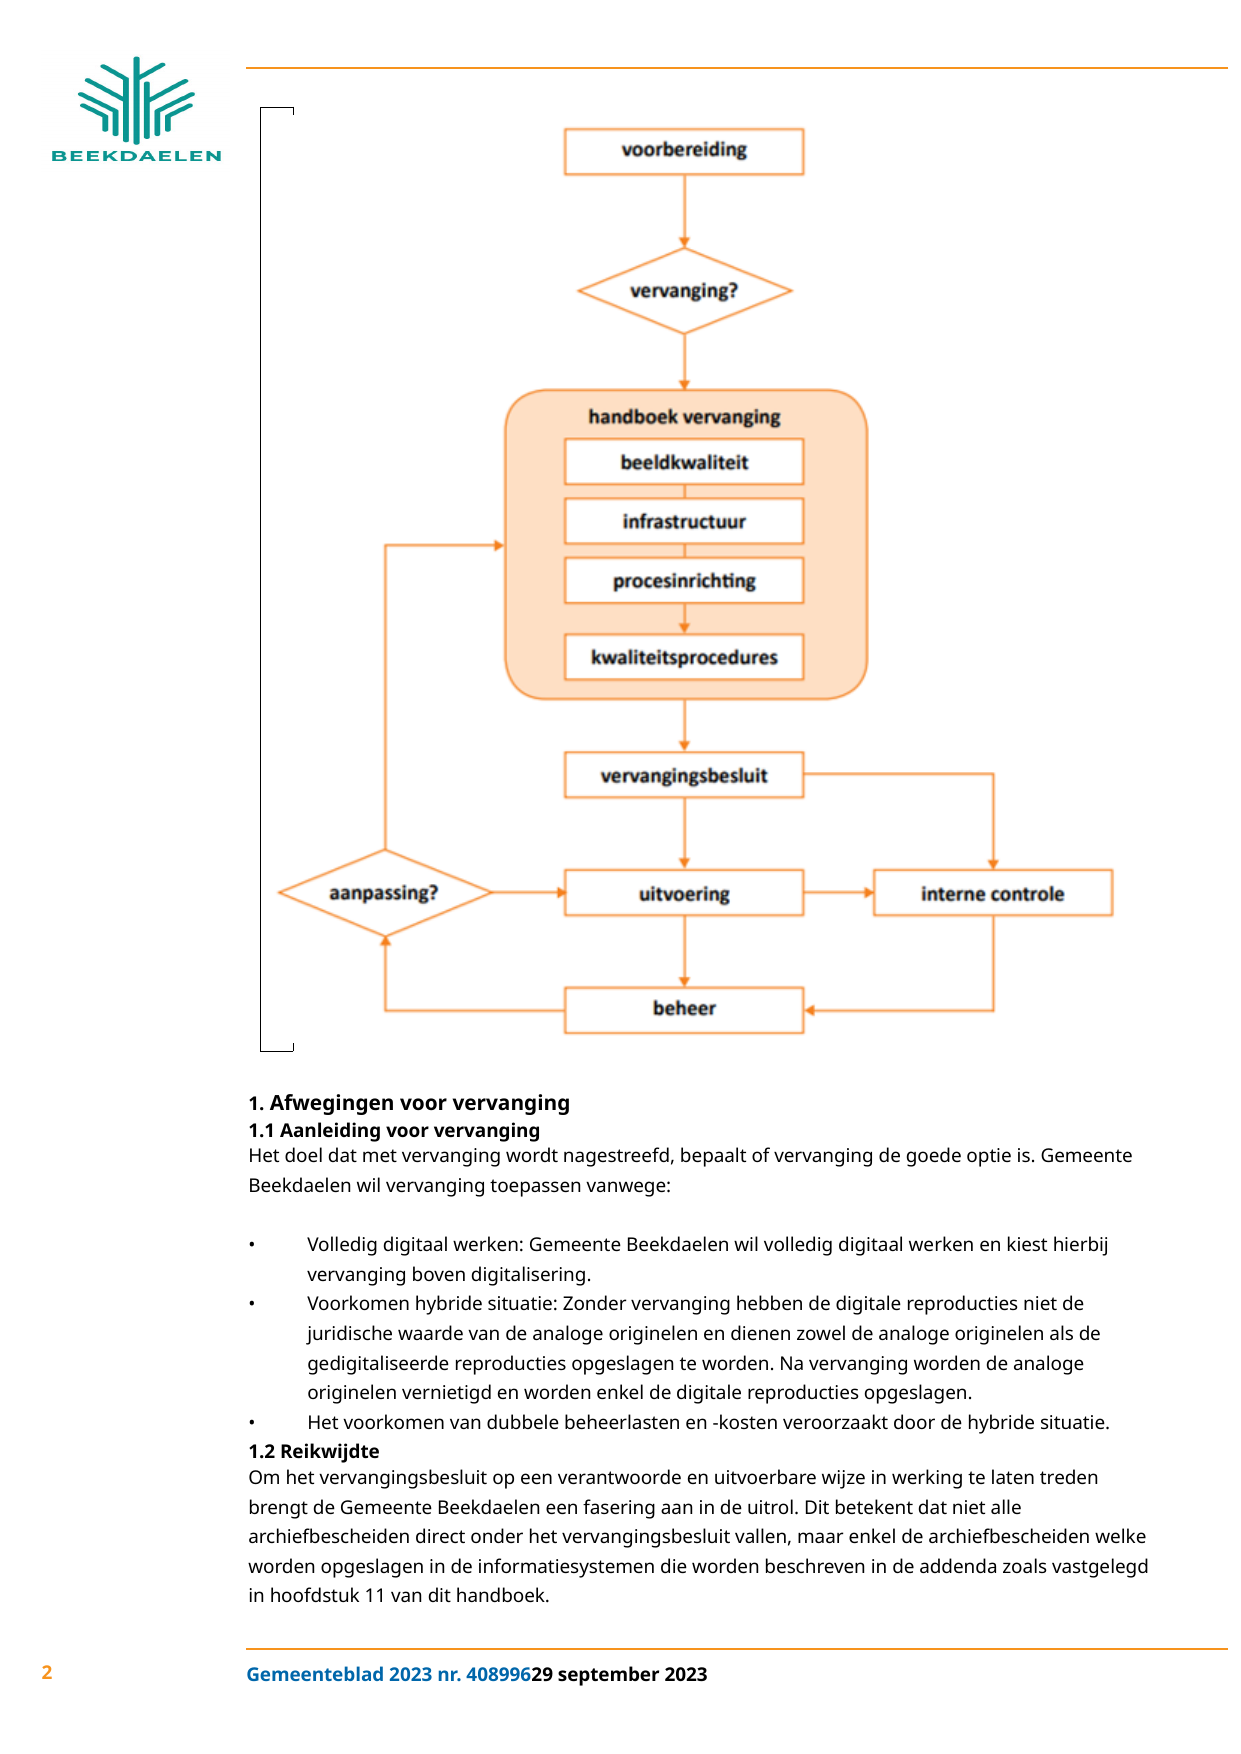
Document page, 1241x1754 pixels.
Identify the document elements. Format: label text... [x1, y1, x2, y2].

list Het voorkomen van dubbele beheerlasten en -kosten veroorzaakt door de hybride situatie. [248, 1409, 1152, 1435]
picture [41, 47, 231, 172]
text 1. Afwegingen voor vervanging [248, 1088, 1152, 1117]
list Voorkomen hybride situatie: Zonder vervanging hebben de digitale reproducties niet de juridische waarde van de analoge originelen en dienen zowel de analoge originelen als de gedigitaliseerde reproducties opgeslagen te worden. Na vervanging worden de analoge originelen vernietigd en worden enkel de digitale reproducties opgeslagen. [248, 1291, 1152, 1405]
text Het doel dat met vervanging wordt nagestreefd, bepaalt of vervanging de goede optie is. Gemeente Beekdaelen wil vervanging toepassen vanwege: [248, 1143, 1152, 1198]
picture [268, 115, 1125, 1043]
text Om het vervangingsbesluit op een verantwoorde en uitvoerbare wijze in werking te laten treden brengt de Gemeente Beekdaelen een fasering aan in de uitrol. Dit betekent dat niet alle archiefbescheiden direct onder het vervangingsbesluit vallen, maar enkel de archiefbescheiden welke worden opgeslagen in de informatiesystemen die worden beschreven in de addenda zoals vastgelegd in hoofdstuk 11 van dit handboek. [248, 1464, 1152, 1608]
list Volledig digitaal werken: Gemeente Beekdaelen wil volledig digitaal werken en kiest hierbij vervanging boven digitalisering. [248, 1231, 1152, 1287]
text 1.1 Aanleiding voor vervanging [248, 1117, 1152, 1143]
text 1.2 Reikwijdte [248, 1438, 1152, 1464]
